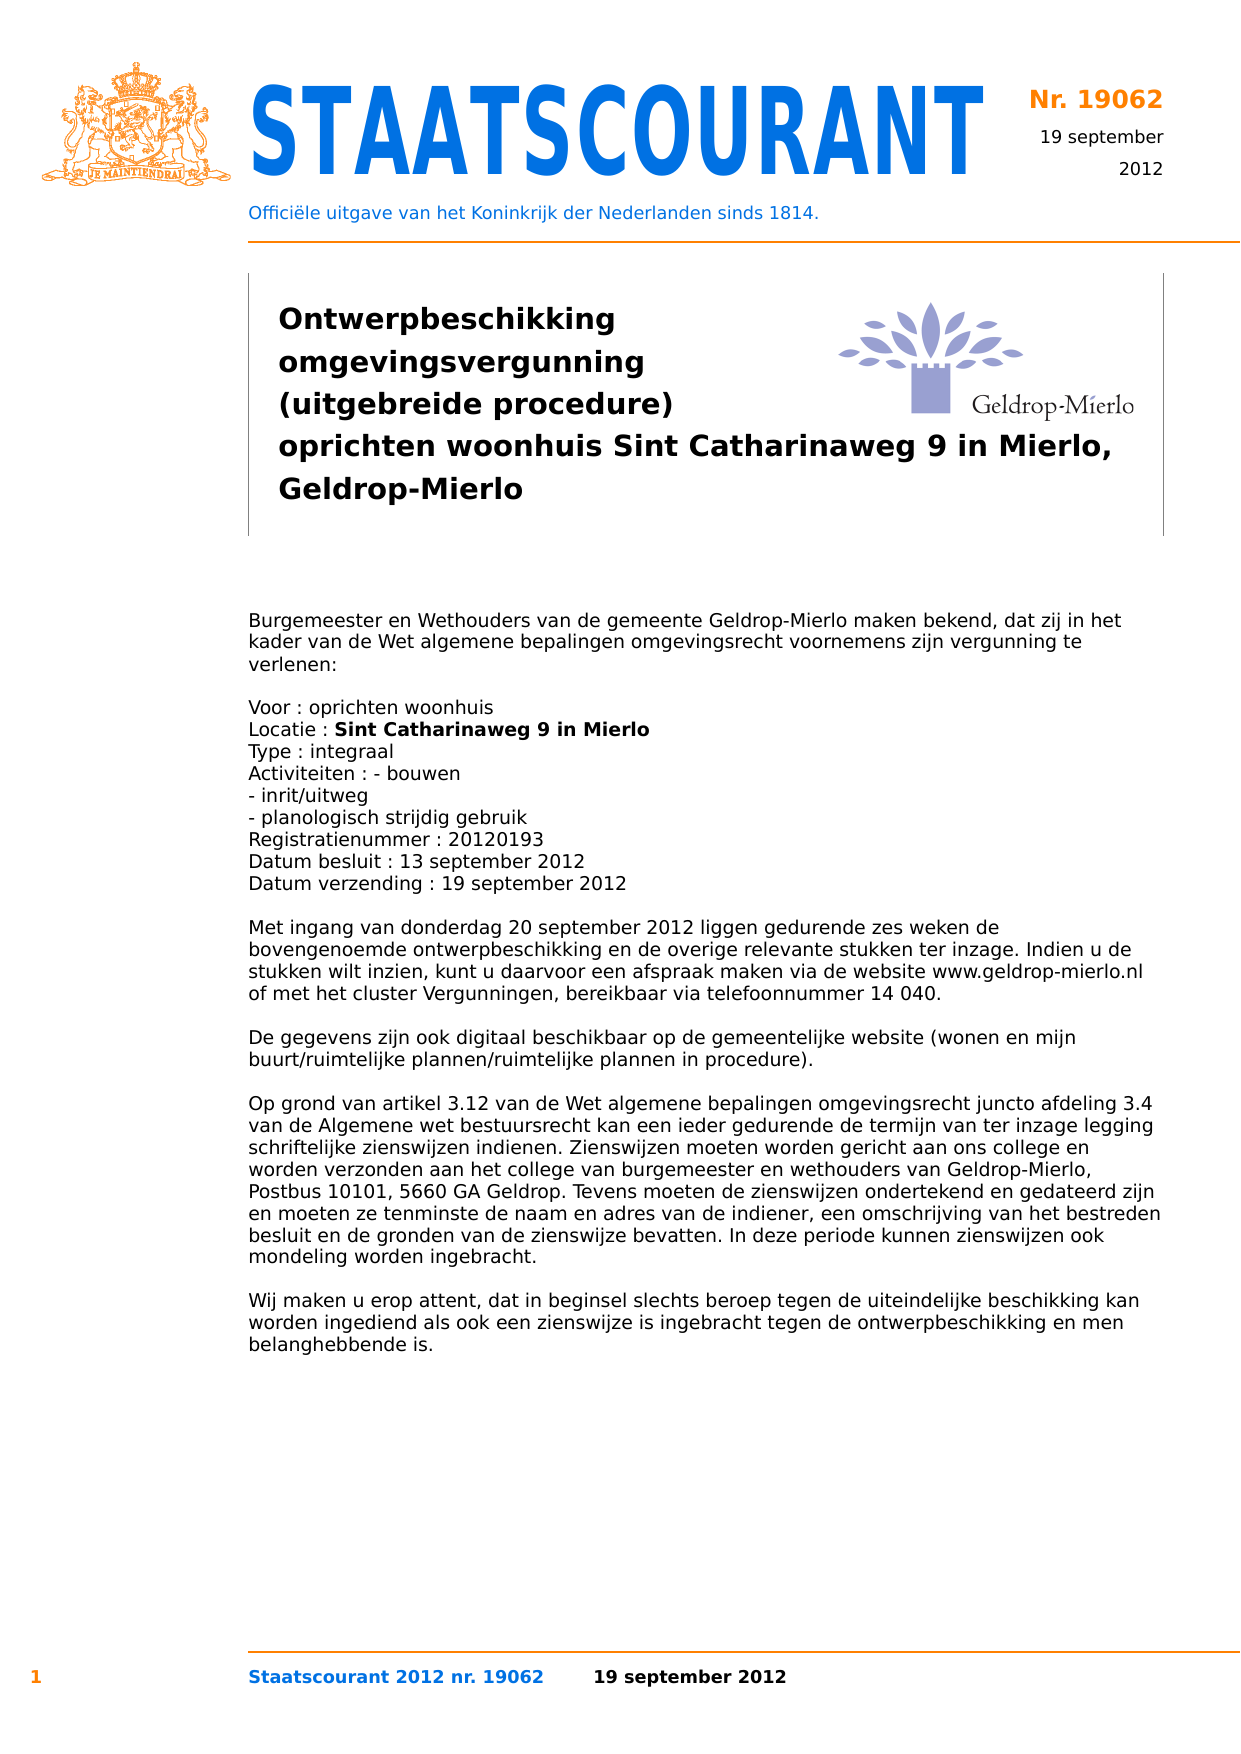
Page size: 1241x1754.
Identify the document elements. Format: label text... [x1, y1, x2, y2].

picture [41, 62, 231, 186]
table_header STAATSCOURANT [248, 62, 998, 203]
text Type : integraal [248, 741, 1163, 763]
text Registratienummer : 20120193 [248, 829, 1163, 851]
text Datum verzending : 19 september 2012 [248, 873, 1163, 895]
table_header Nr. 19062 [998, 62, 1240, 121]
text De gegevens zijn ook digitaal beschikbaar op de gemeentelijke website (wonen en mijn buurt/ruimtelijke plannen/ruimtelijke plannen in procedure). [248, 1027, 1163, 1071]
table_cell 2012 [998, 153, 1240, 203]
text Wij maken u erop attent, dat in beginsel slechts beroep tegen de uiteindelijke beschikking kan worden ingediend als ook een zienswijze is ingebracht tegen de ontwerpbeschikking en men belanghebbende is. [248, 1290, 1163, 1356]
text Locatie : Sint Catharinaweg 9 in Mierlo [248, 719, 1163, 741]
text Datum besluit : 13 september 2012 [248, 851, 1163, 873]
subtitle Ontwerpbeschikking omgevingsvergunning (uitgebreide procedure) oprichten woonhuis Sint Catharinaweg 9 in Mierlo, Geldrop-Mierlo [249, 273, 1163, 536]
text Burgemeester en Wethouders van de gemeente Geldrop-Mierlo maken bekend, dat zij in het kader van de Wet algemene bepalingen omgevingsrecht voornemens zijn vergunning te verlenen: [248, 609, 1163, 675]
table_cell 19 september [998, 121, 1240, 153]
text Activiteiten : - bouwen [248, 763, 1163, 785]
table_cell Officiële uitgave van het Koninkrijk der Nederlanden sinds 1814. [248, 203, 1240, 241]
text Op grond van artikel 3.12 van de Wet algemene bepalingen omgevingsrecht juncto afdeling 3.4 van de Algemene wet bestuursrecht kan een ieder gedurende de termijn van ter inzage legging schriftelijke zienswijzen indienen. Zienswijzen moeten worden gericht aan ons college en worden verzonden aan het college van burgemeester en wethouders van Geldrop-Mierlo, Postbus 10101, 5660 GA Geldrop. Tevens moeten de zienswijzen ondertekend en gedateerd zijn en moeten ze tenminste de naam en adres van de indiener, een omschrijving van het bestreden besluit en de gronden van de zienswijze bevatten. In deze periode kunnen zienswijzen ook mondeling worden ingebracht. [248, 1093, 1163, 1268]
text Voor : oprichten woonhuis [248, 697, 1163, 719]
text - planologisch strijdig gebruik [248, 807, 1163, 829]
text Met ingang van donderdag 20 september 2012 liggen gedurende zes weken de bovengenoemde ontwerpbeschikking en de overige relevante stukken ter inzage. Indien u de stukken wilt inzien, kunt u daarvoor een afspraak maken via de website www.geldrop-mierlo.nl of met het cluster Vergunningen, bereikbaar via telefoonnummer 14 040. [248, 917, 1163, 1005]
table_header [25, 62, 248, 241]
picture [838, 302, 1134, 421]
text - inrit/uitweg [248, 785, 1163, 807]
